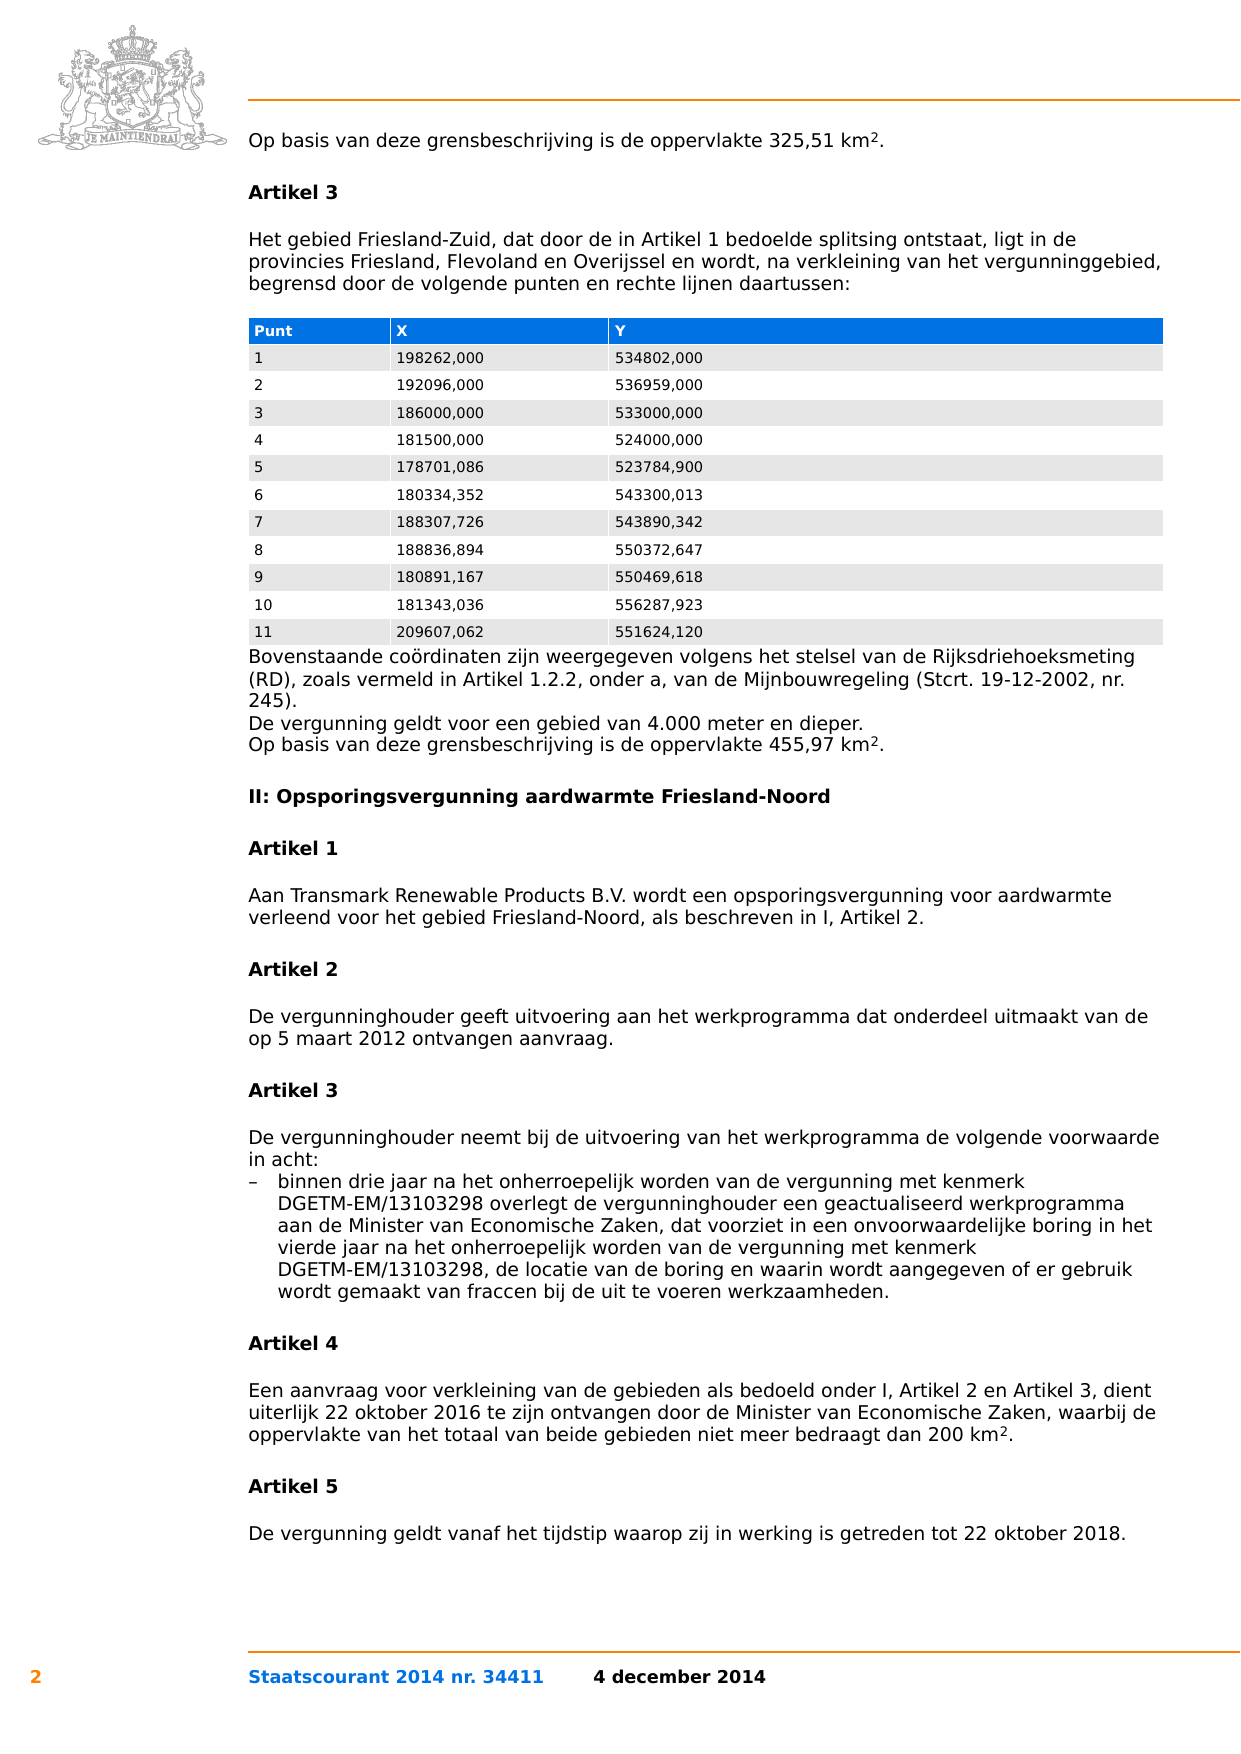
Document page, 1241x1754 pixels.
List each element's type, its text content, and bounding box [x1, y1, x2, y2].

table_cell 181500,000 [391, 427, 608, 454]
subtitle II: Opsporingsvergunning aardwarmte Friesland-Noord [248, 786, 1163, 808]
picture [38, 25, 227, 150]
text Op basis van deze grensbeschrijving is de oppervlakte 455,97 km2. [248, 734, 1163, 756]
text De vergunning geldt vanaf het tijdstip waarop zij in werking is getreden tot 22 oktober 2018. [248, 1523, 1163, 1545]
table_cell 533000,000 [609, 400, 1163, 426]
text De vergunninghouder neemt bij de uitvoering van het werkprogramma de volgende voorwaarde in acht: [248, 1127, 1163, 1171]
table_cell 178701,086 [391, 455, 608, 481]
table_cell 550469,618 [609, 564, 1163, 591]
table_cell 536959,000 [609, 373, 1163, 399]
table_cell 188307,726 [391, 510, 608, 536]
text Een aanvraag voor verkleining van de gebieden als bedoeld onder I, Artikel 2 en Artikel 3, dient uiterlijk 22 oktober 2016 te zijn ontvangen door de Minister van Economische Zaken, waarbij de oppervlakte van het totaal van beide gebieden niet meer bedraagt dan 200 km2. [248, 1380, 1163, 1446]
table_cell 3 [249, 400, 390, 426]
table_cell 192096,000 [391, 373, 608, 399]
subtitle Artikel 2 [248, 959, 1163, 981]
table_cell 4 [249, 427, 390, 454]
table_cell 181343,036 [391, 592, 608, 618]
table_cell 543890,342 [609, 510, 1163, 536]
table_cell 524000,000 [609, 427, 1163, 454]
text Aan Transmark Renewable Products B.V. wordt een opsporingsvergunning voor aardwarmte verleend voor het gebied Friesland-Noord, als beschreven in I, Artikel 2. [248, 885, 1163, 929]
text Het gebied Friesland-Zuid, dat door de in Artikel 1 bedoelde splitsing ontstaat, ligt in de provincies Friesland, Flevoland en Overijssel en wordt, na verkleining van het vergunninggebied, begrensd door de volgende punten en rechte lijnen daartussen: [248, 229, 1163, 295]
table_cell 11 [249, 619, 390, 645]
table_header Y [609, 318, 1163, 344]
subtitle Artikel 5 [248, 1476, 1163, 1498]
table_cell 5 [249, 455, 390, 481]
text De vergunning geldt voor een gebied van 4.000 meter en dieper. [248, 712, 1163, 734]
table_cell 543300,013 [609, 482, 1163, 508]
subtitle Artikel 3 [248, 182, 1163, 204]
table_cell 2 [249, 373, 390, 399]
table_cell 198262,000 [391, 345, 608, 371]
table_cell 6 [249, 482, 390, 508]
text Op basis van deze grensbeschrijving is de oppervlakte 325,51 km2. [248, 130, 1163, 152]
subtitle Artikel 3 [248, 1080, 1163, 1102]
table_cell 556287,923 [609, 592, 1163, 618]
table_cell 180334,352 [391, 482, 608, 508]
table_header Punt [249, 318, 390, 344]
table_cell 523784,900 [609, 455, 1163, 481]
table_cell 550372,647 [609, 537, 1163, 563]
table_cell 1 [249, 345, 390, 371]
subtitle Artikel 1 [248, 838, 1163, 860]
table_cell 534802,000 [609, 345, 1163, 371]
subtitle Artikel 4 [248, 1333, 1163, 1355]
table_cell 8 [249, 537, 390, 563]
table_cell 10 [249, 592, 390, 618]
table_cell 188836,894 [391, 537, 608, 563]
text De vergunninghouder geeft uitvoering aan het werkprogramma dat onderdeel uitmaakt van de op 5 maart 2012 ontvangen aanvraag. [248, 1006, 1163, 1050]
table_cell 209607,062 [391, 619, 608, 645]
text – binnen drie jaar na het onherroepelijk worden van de vergunning met kenmerk DGETM-EM/13103298 overlegt de vergunninghouder een geactualiseerd werkprogramma aan de Minister van Economische Zaken, dat voorziet in een onvoorwaardelijke boring in het vierde jaar na het onherroepelijk worden van de vergunning met kenmerk DGETM-EM/13103298, de locatie van de boring en waarin wordt aangegeven of er gebruik wordt gemaakt van fraccen bij de uit te voeren werkzaamheden. [248, 1171, 1163, 1303]
table_cell 9 [249, 564, 390, 591]
table_cell 186000,000 [391, 400, 608, 426]
table_header X [391, 318, 608, 344]
table_cell 7 [249, 510, 390, 536]
text Bovenstaande coördinaten zijn weergegeven volgens het stelsel van de Rijksdriehoeksmeting (RD), zoals vermeld in Artikel 1.2.2, onder a, van de Mijnbouwregeling (Stcrt. 19-12-2002, nr. 245). [248, 646, 1163, 712]
table_cell 551624,120 [609, 619, 1163, 645]
table_cell 180891,167 [391, 564, 608, 591]
